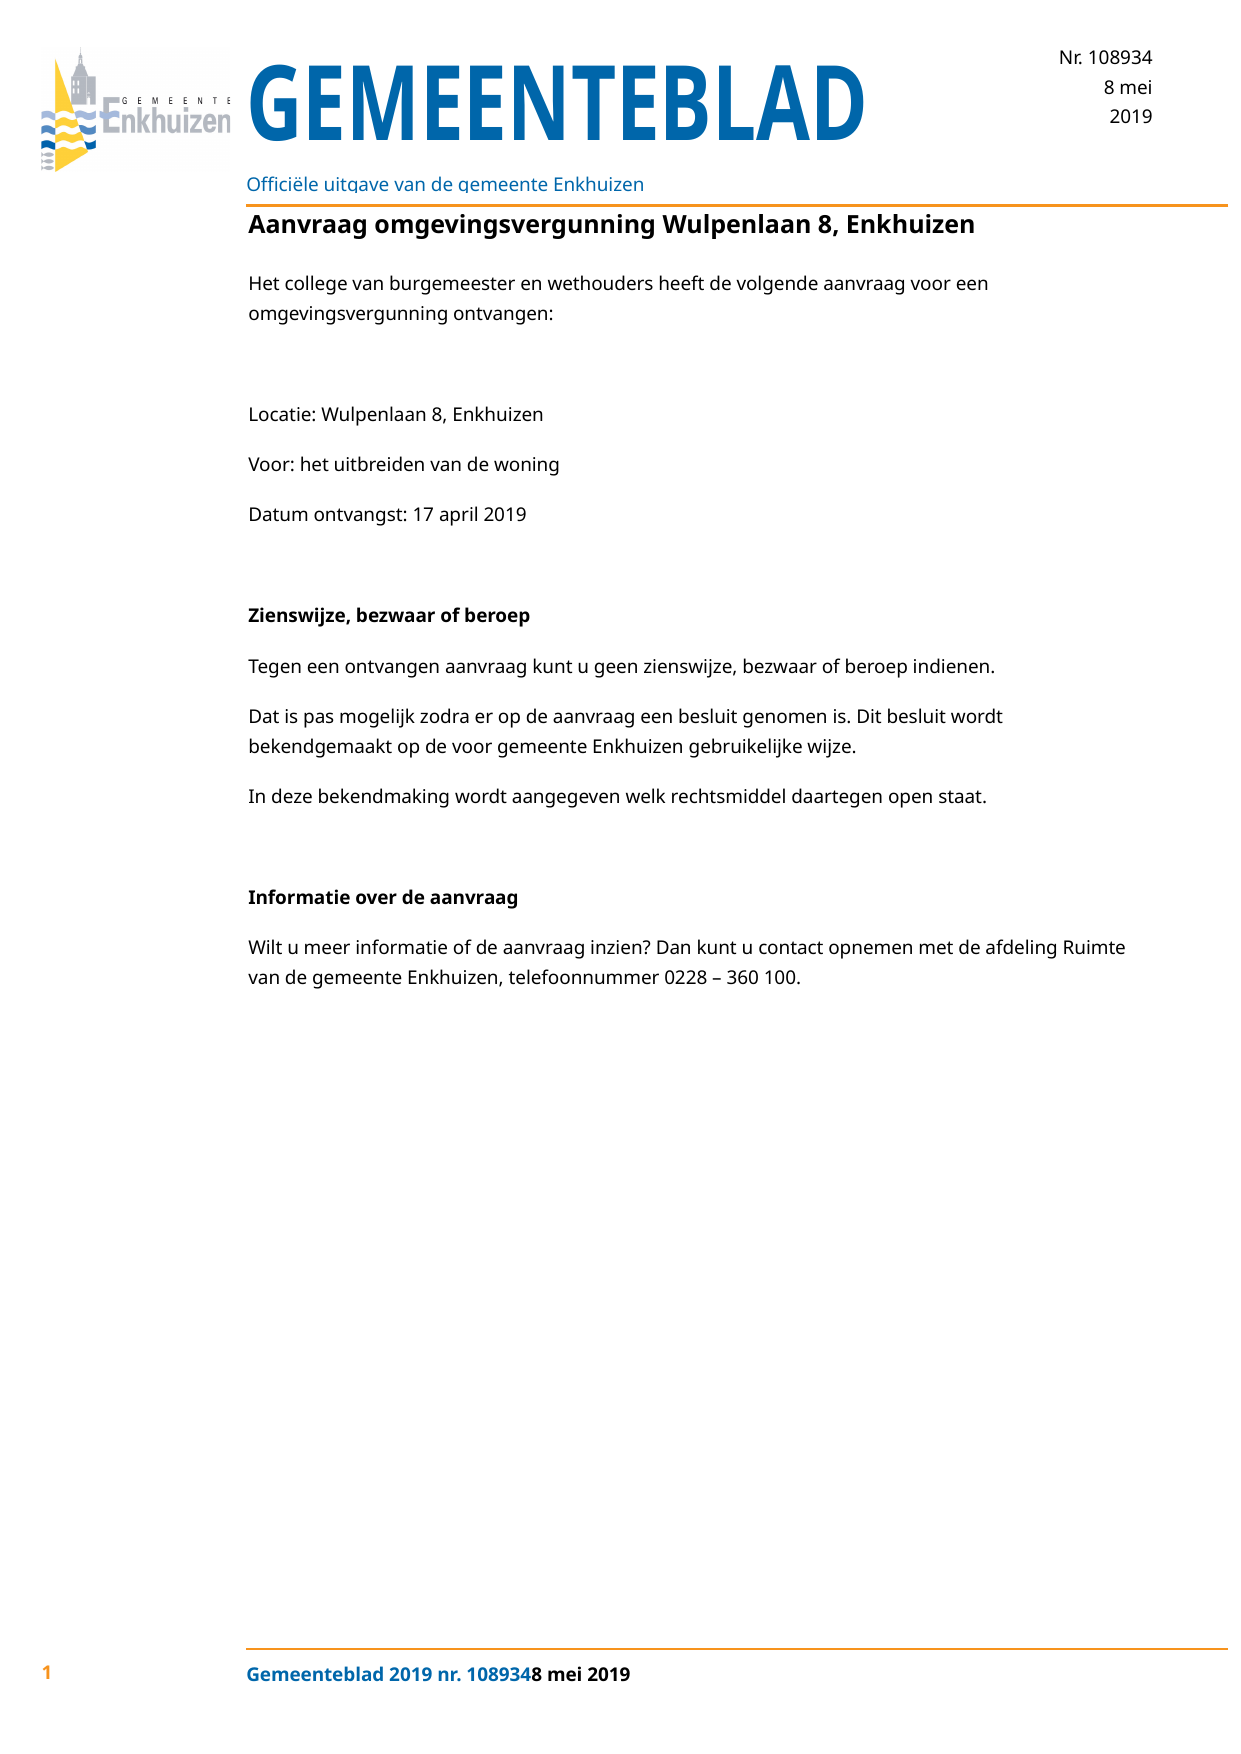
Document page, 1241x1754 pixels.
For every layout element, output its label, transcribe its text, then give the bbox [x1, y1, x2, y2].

text Locatie: Wulpenlaan 8, Enkhuizen [248, 401, 1152, 426]
picture [41, 47, 231, 172]
text Het college van burgemeester en wethouders heeft de volgende aanvraag voor een omgevingsvergunning ontvangen: [248, 270, 1152, 326]
text Datum ontvangst: 17 april 2019 [248, 502, 1152, 527]
text Dat is pas mogelijk zodra er op de aanvraag een besluit genomen is. Dit besluit wordt bekendgemaakt op de voor gemeente Enkhuizen gebruikelijke wijze. [248, 703, 1152, 758]
text In deze bekendmaking wordt aangegeven welk rechtsmiddel daartegen open staat. [248, 783, 1152, 809]
text Aanvraag omgevingsvergunning Wulpenlaan 8, Enkhuizen [248, 207, 1152, 241]
text Voor: het uitbreiden van de woning [248, 451, 1152, 477]
text Zienswijze, bezwaar of beroep [248, 602, 1152, 628]
text Informatie over de aanvraag [248, 884, 1152, 910]
text Wilt u meer informatie of de aanvraag inzien? Dan kunt u contact opnemen met de afdeling Ruimte van de gemeente Enkhuizen, telefoonnummer 0228 – 360 100. [248, 934, 1152, 990]
text Tegen een ontvangen aanvraag kunt u geen zienswijze, bezwaar of beroep indienen. [248, 653, 1152, 678]
